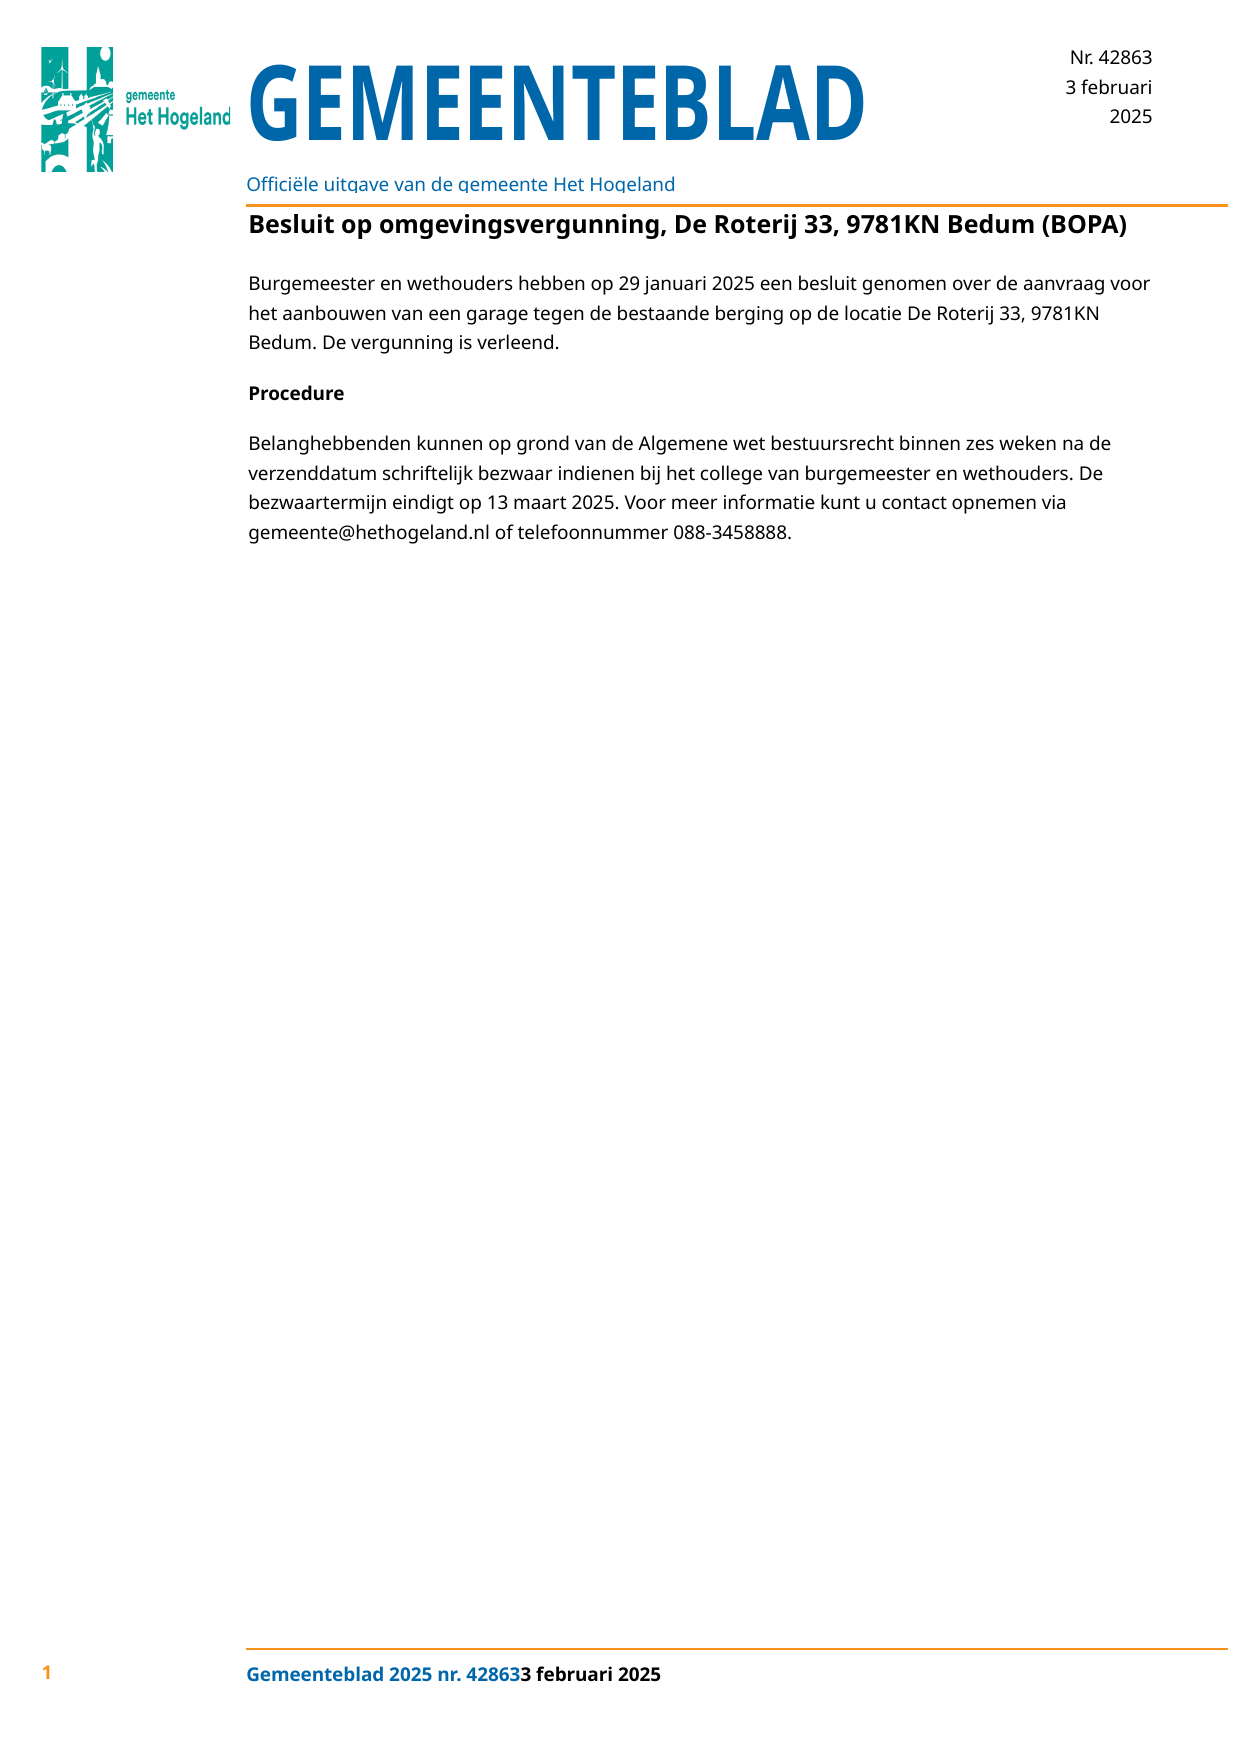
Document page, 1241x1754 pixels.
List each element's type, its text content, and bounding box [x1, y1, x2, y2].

picture [41, 47, 231, 172]
text Belanghebbenden kunnen op grond van de Algemene wet bestuursrecht binnen zes weken na de verzenddatum schriftelijk bezwaar indienen bij het college van burgemeester en wethouders. De bezwaartermijn eindigt op 13 maart 2025. Voor meer informatie kunt u contact opnemen via gemeente@hethogeland.nl of telefoonnummer 088-3458888. [248, 430, 1152, 545]
text Procedure [248, 380, 1152, 406]
text Besluit op omgevingsvergunning, De Roterij 33, 9781KN Bedum (BOPA) [248, 207, 1152, 241]
text Burgemeester en wethouders hebben op 29 januari 2025 een besluit genomen over de aanvraag voor het aanbouwen van een garage tegen de bestaande berging op de locatie De Roterij 33, 9781KN Bedum. De vergunning is verleend. [248, 270, 1152, 355]
